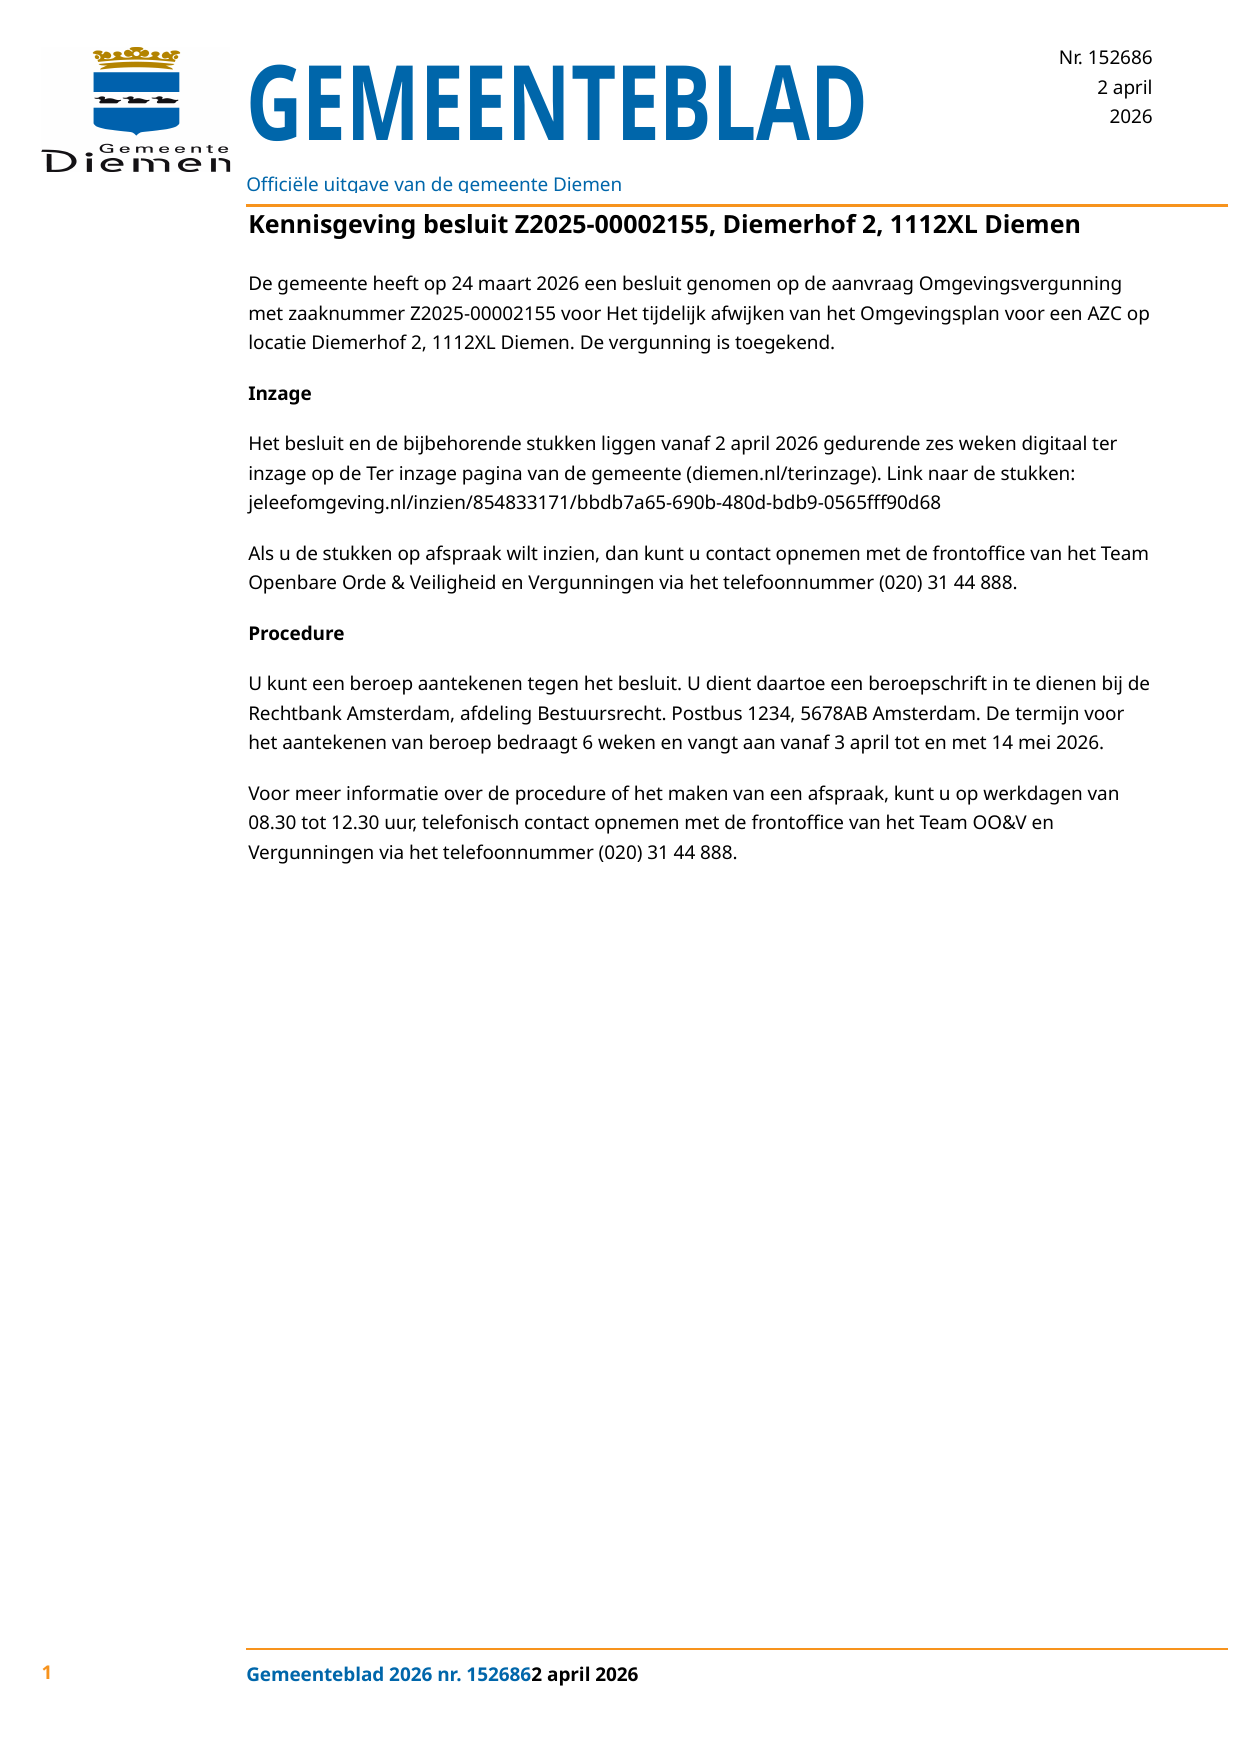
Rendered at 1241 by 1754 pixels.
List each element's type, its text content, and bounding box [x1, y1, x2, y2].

text U kunt een beroep aantekenen tegen het besluit. U dient daartoe een beroepschrift in te dienen bij de Rechtbank Amsterdam, afdeling Bestuursrecht. Postbus 1234, 5678AB Amsterdam. De termijn voor het aantekenen van beroep bedraagt 6 weken en vangt aan vanaf 3 april tot en met 14 mei 2026. [248, 670, 1152, 755]
text Inzage [248, 380, 1152, 406]
text Het besluit en de bijbehorende stukken liggen vanaf 2 april 2026 gedurende zes weken digitaal ter inzage op de Ter inzage pagina van de gemeente (diemen.nl/terinzage). Link naar de stukken: jeleefomgeving.nl/inzien/854833171/bbdb7a65-690b-480d-bdb9-0565fff90d68 [248, 430, 1152, 515]
text Procedure [248, 620, 1152, 646]
text Voor meer informatie over de procedure of het maken van een afspraak, kunt u op werkdagen van 08.30 tot 12.30 uur, telefonisch contact opnemen met de frontoffice van het Team OO&V en Vergunningen via het telefoonnummer (020) 31 44 888. [248, 780, 1152, 865]
text De gemeente heeft op 24 maart 2026 een besluit genomen op de aanvraag Omgevingsvergunning met zaaknummer Z2025-00002155 voor Het tijdelijk afwijken van het Omgevingsplan voor een AZC op locatie Diemerhof 2, 1112XL Diemen. De vergunning is toegekend. [248, 270, 1152, 355]
text Kennisgeving besluit Z2025-00002155, Diemerhof 2, 1112XL Diemen [248, 207, 1152, 241]
text Als u de stukken op afspraak wilt inzien, dan kunt u contact opnemen met de frontoffice van het Team Openbare Orde & Veiligheid en Vergunningen via het telefoonnummer (020) 31 44 888. [248, 540, 1152, 595]
picture [41, 47, 231, 172]
